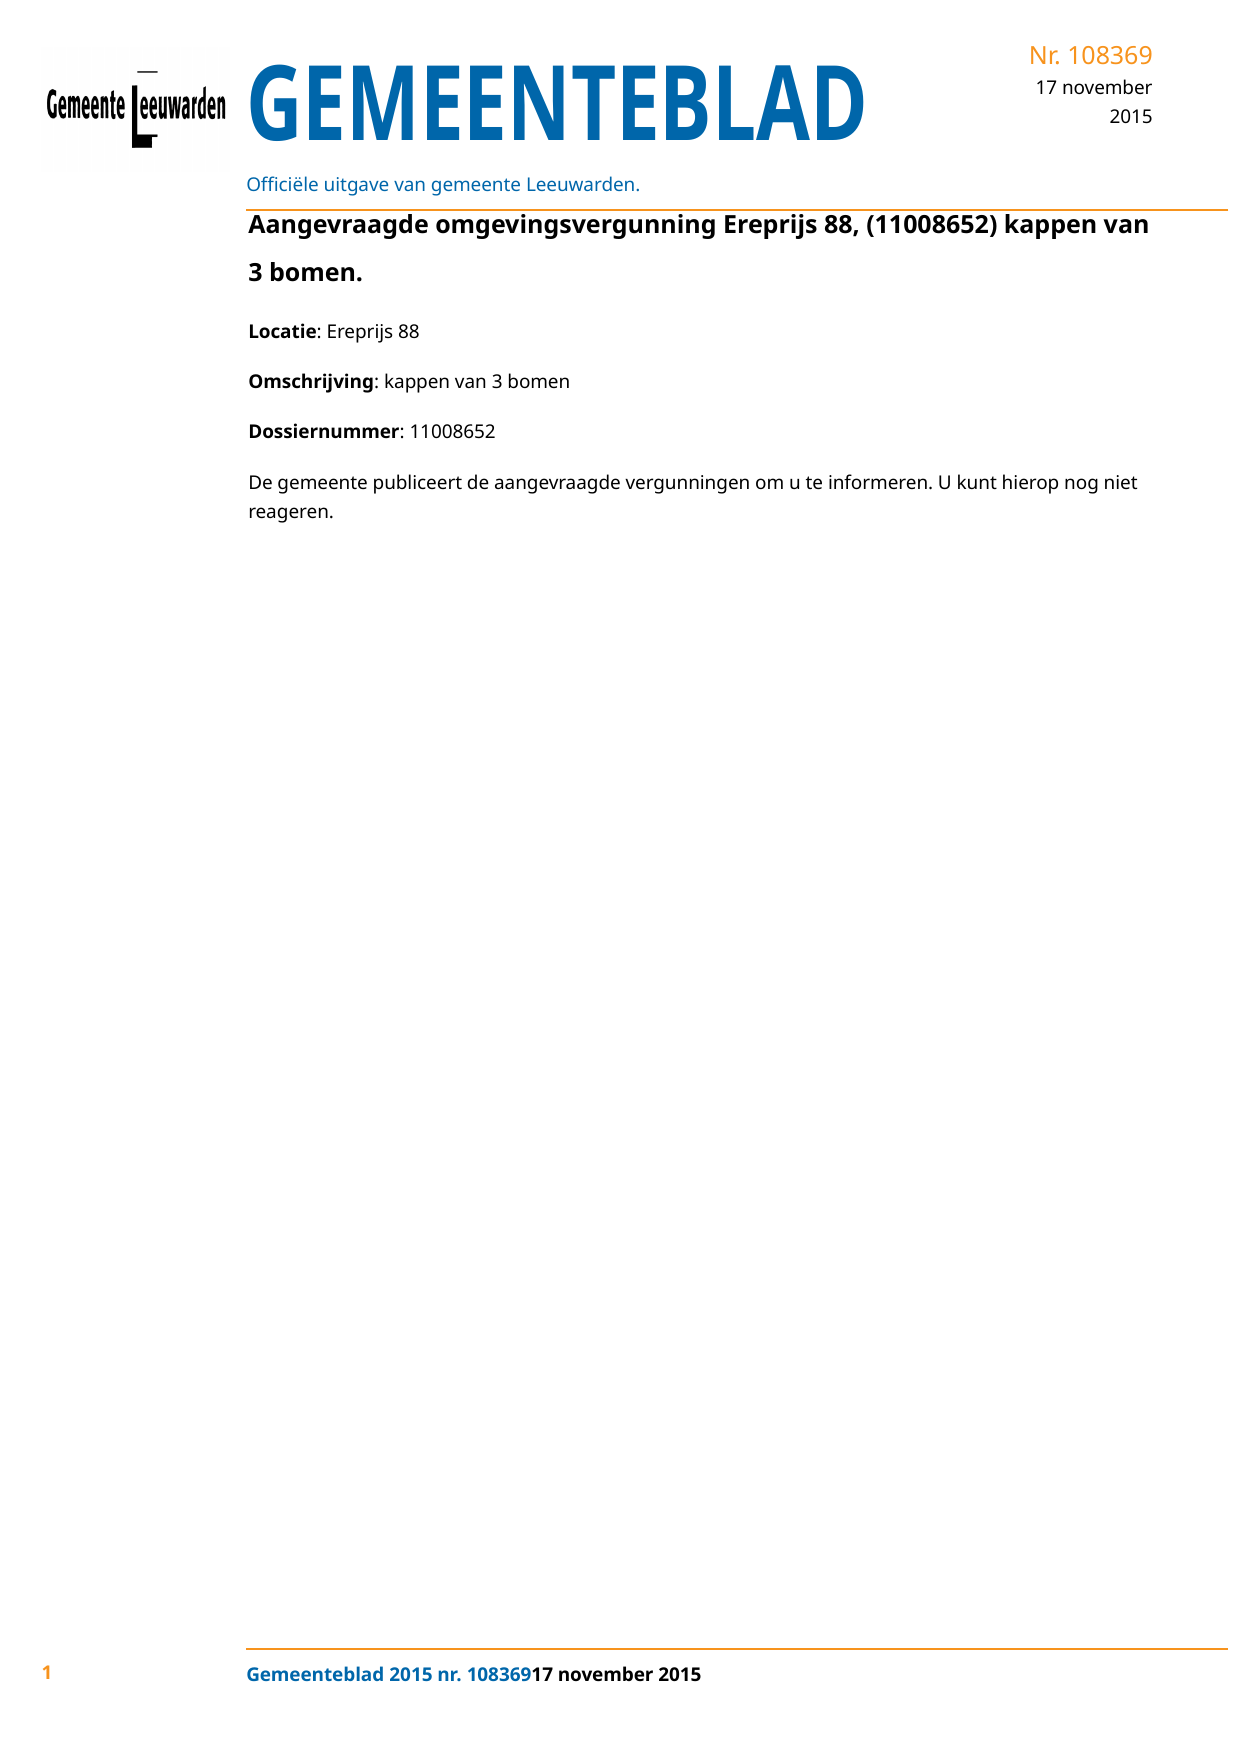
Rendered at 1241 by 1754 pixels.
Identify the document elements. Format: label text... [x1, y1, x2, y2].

picture [41, 47, 231, 172]
text Omschrijving: kappen van 3 bomen [248, 368, 1152, 394]
text Dossiernummer: 11008652 [248, 419, 1152, 444]
text Locatie: Ereprijs 88 [248, 318, 1152, 344]
text Aangevraagde omgevingsvergunning Ereprijs 88, (11008652) kappen van 3 bomen. [248, 211, 1152, 288]
text De gemeente publiceert de aangevraagde vergunningen om u te informeren. U kunt hierop nog niet reageren. [248, 469, 1152, 524]
